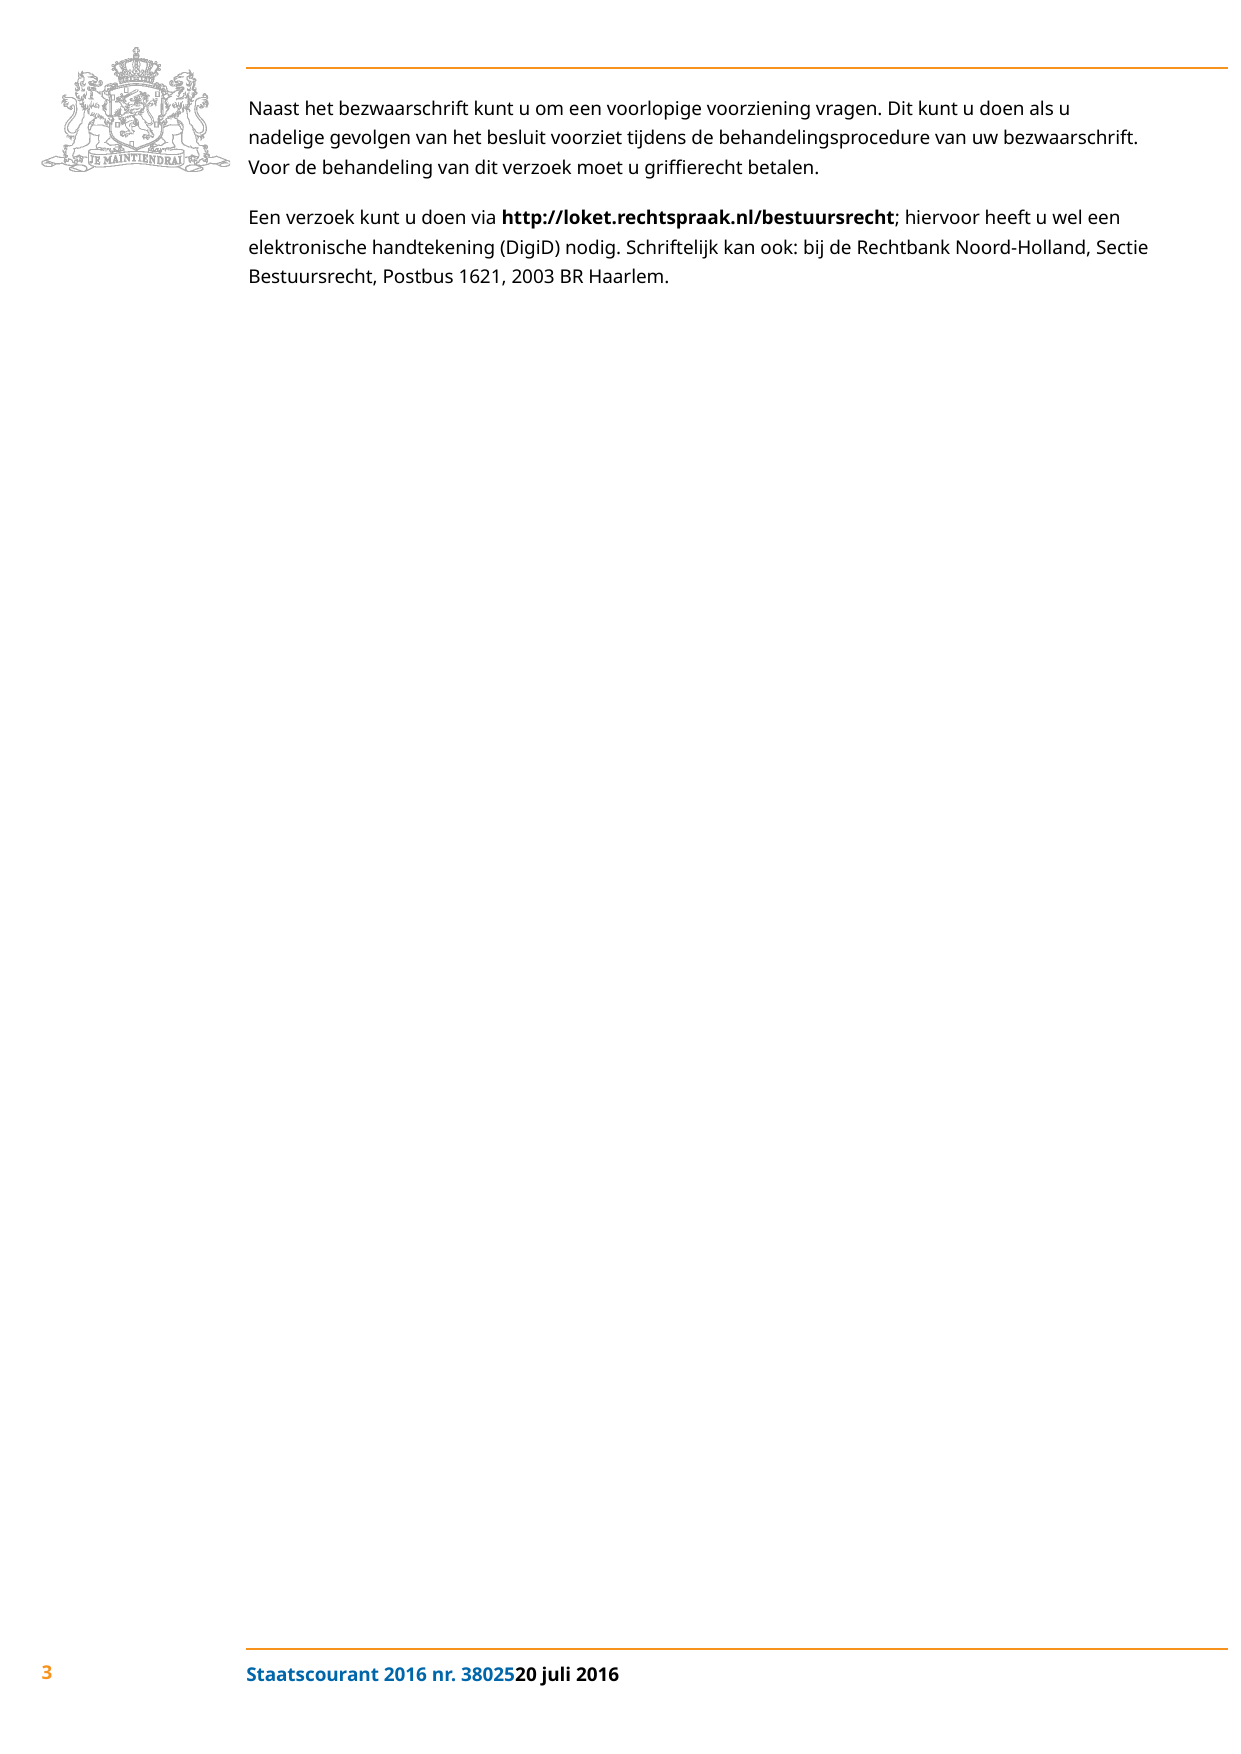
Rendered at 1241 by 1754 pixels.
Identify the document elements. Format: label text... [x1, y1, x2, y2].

text Naast het bezwaarschrift kunt u om een voorlopige voorziening vragen. Dit kunt u doen als u nadelige gevolgen van het besluit voorziet tijdens de behandelingsprocedure van uw bezwaarschrift. Voor de behandeling van dit verzoek moet u griffierecht betalen. [248, 95, 1152, 180]
picture [41, 47, 231, 172]
text Een verzoek kunt u doen via http://loket.rechtspraak.nl/bestuursrecht; hiervoor heeft u wel een elektronische handtekening (DigiD) nodig. Schriftelijk kan ook: bij de Rechtbank Noord-Holland, Sectie Bestuursrecht, Postbus 1621, 2003 BR Haarlem. [248, 204, 1152, 289]
